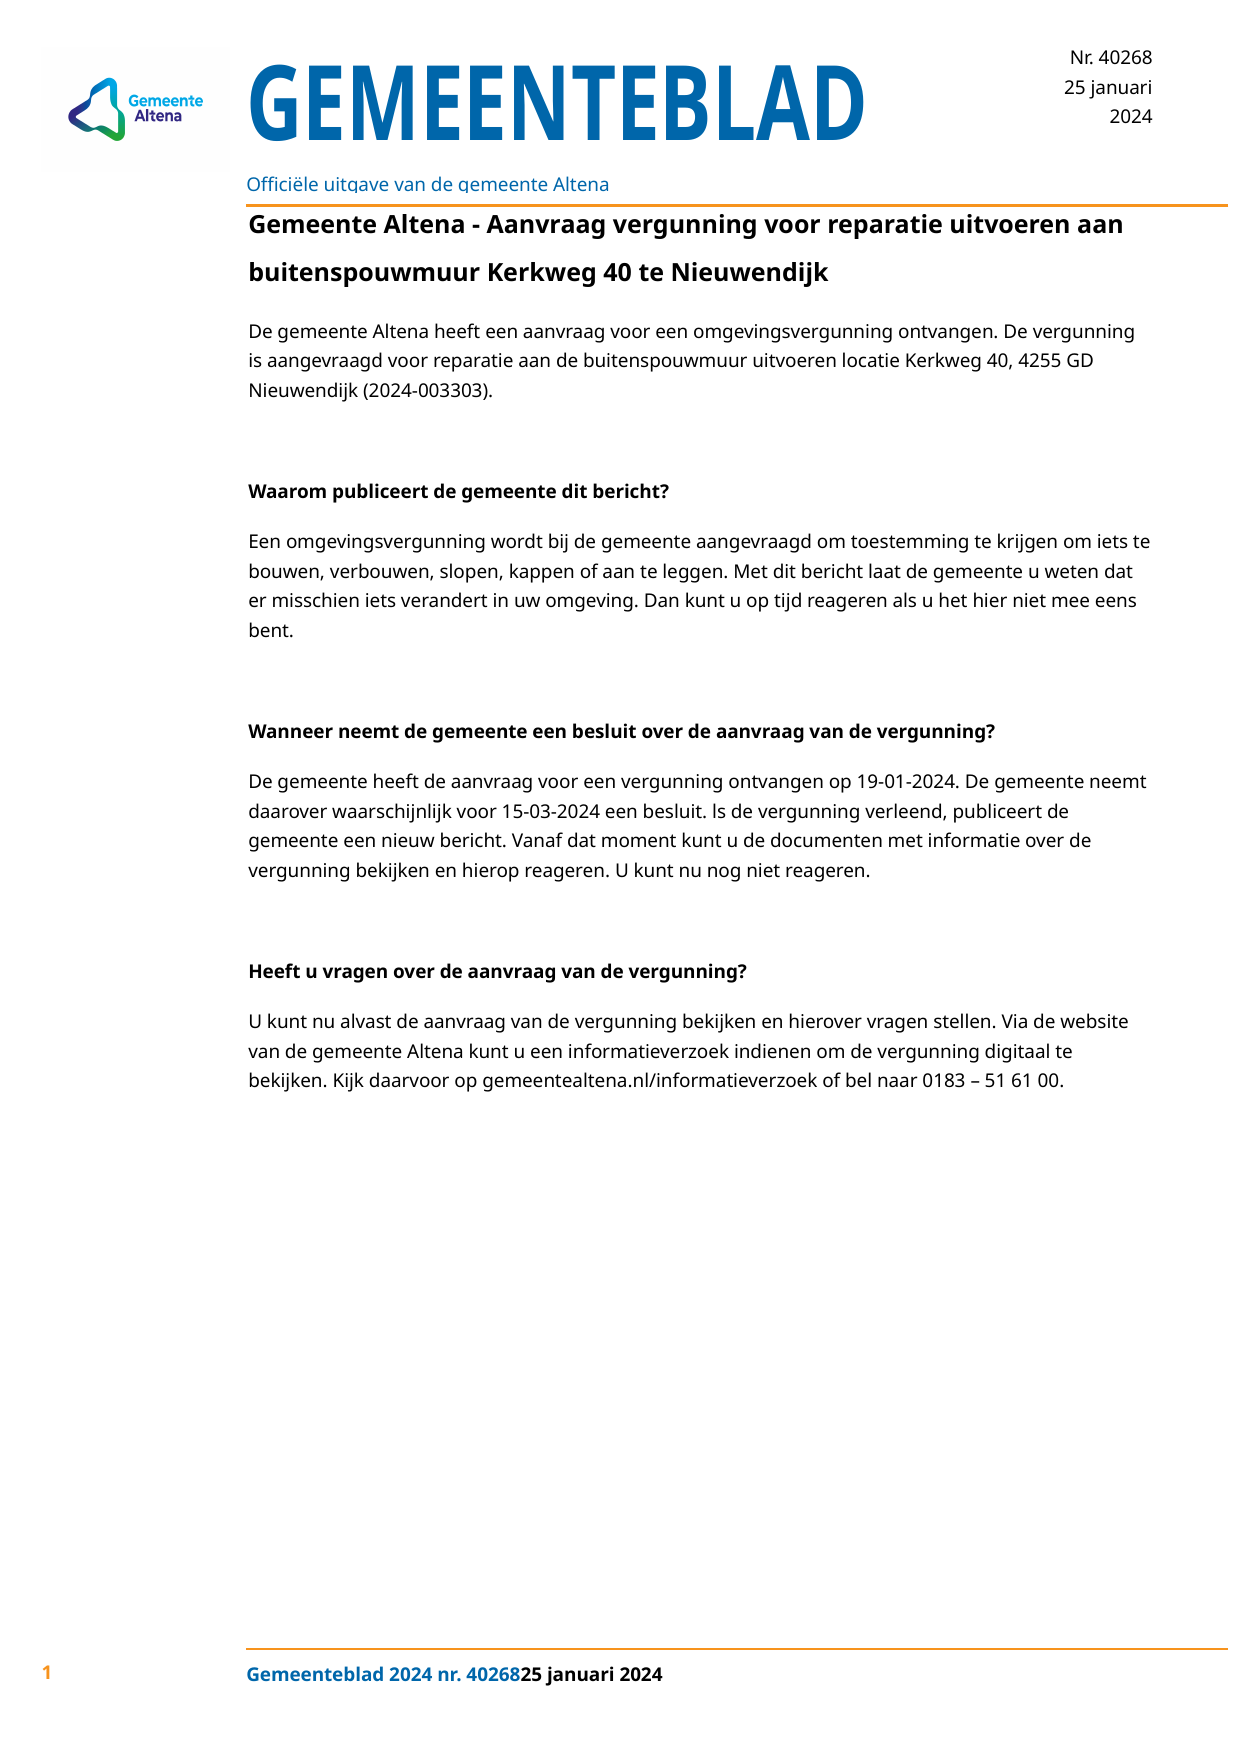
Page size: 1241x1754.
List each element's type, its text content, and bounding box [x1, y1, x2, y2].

text De gemeente Altena heeft een aanvraag voor een omgevingsvergunning ontvangen. De vergunning is aangevraagd voor reparatie aan de buitenspouwmuur uitvoeren locatie Kerkweg 40, 4255 GD Nieuwendijk (2024-003303). [248, 318, 1152, 403]
text Waarom publiceert de gemeente dit bericht? [248, 478, 1152, 504]
text Heeft u vragen over de aanvraag van de vergunning? [248, 958, 1152, 984]
text Wanneer neemt de gemeente een besluit over de aanvraag van de vergunning? [248, 718, 1152, 744]
text Een omgevingsvergunning wordt bij de gemeente aangevraagd om toestemming te krijgen om iets te bouwen, verbouwen, slopen, kappen of aan te leggen. Met dit bericht laat de gemeente u weten dat er misschien iets verandert in uw omgeving. Dan kunt u op tijd reageren als u het hier niet mee eens bent. [248, 528, 1152, 643]
text Gemeente Altena - Aanvraag vergunning voor reparatie uitvoeren aan buitenspouwmuur Kerkweg 40 te Nieuwendijk [248, 207, 1152, 288]
text De gemeente heeft de aanvraag voor een vergunning ontvangen op 19-01-2024. De gemeente neemt daarover waarschijnlijk voor 15-03-2024 een besluit. ls de vergunning verleend, publiceert de gemeente een nieuw bericht. Vanaf dat moment kunt u de documenten met informatie over de vergunning bekijken en hierop reageren. U kunt nu nog niet reageren. [248, 768, 1152, 883]
picture [41, 47, 231, 172]
text U kunt nu alvast de aanvraag van de vergunning bekijken en hierover vragen stellen. Via de website van de gemeente Altena kunt u een informatieverzoek indienen om de vergunning digitaal te bekijken. Kijk daarvoor op gemeentealtena.nl/informatieverzoek of bel naar 0183 – 51 61 00. [248, 1008, 1152, 1093]
